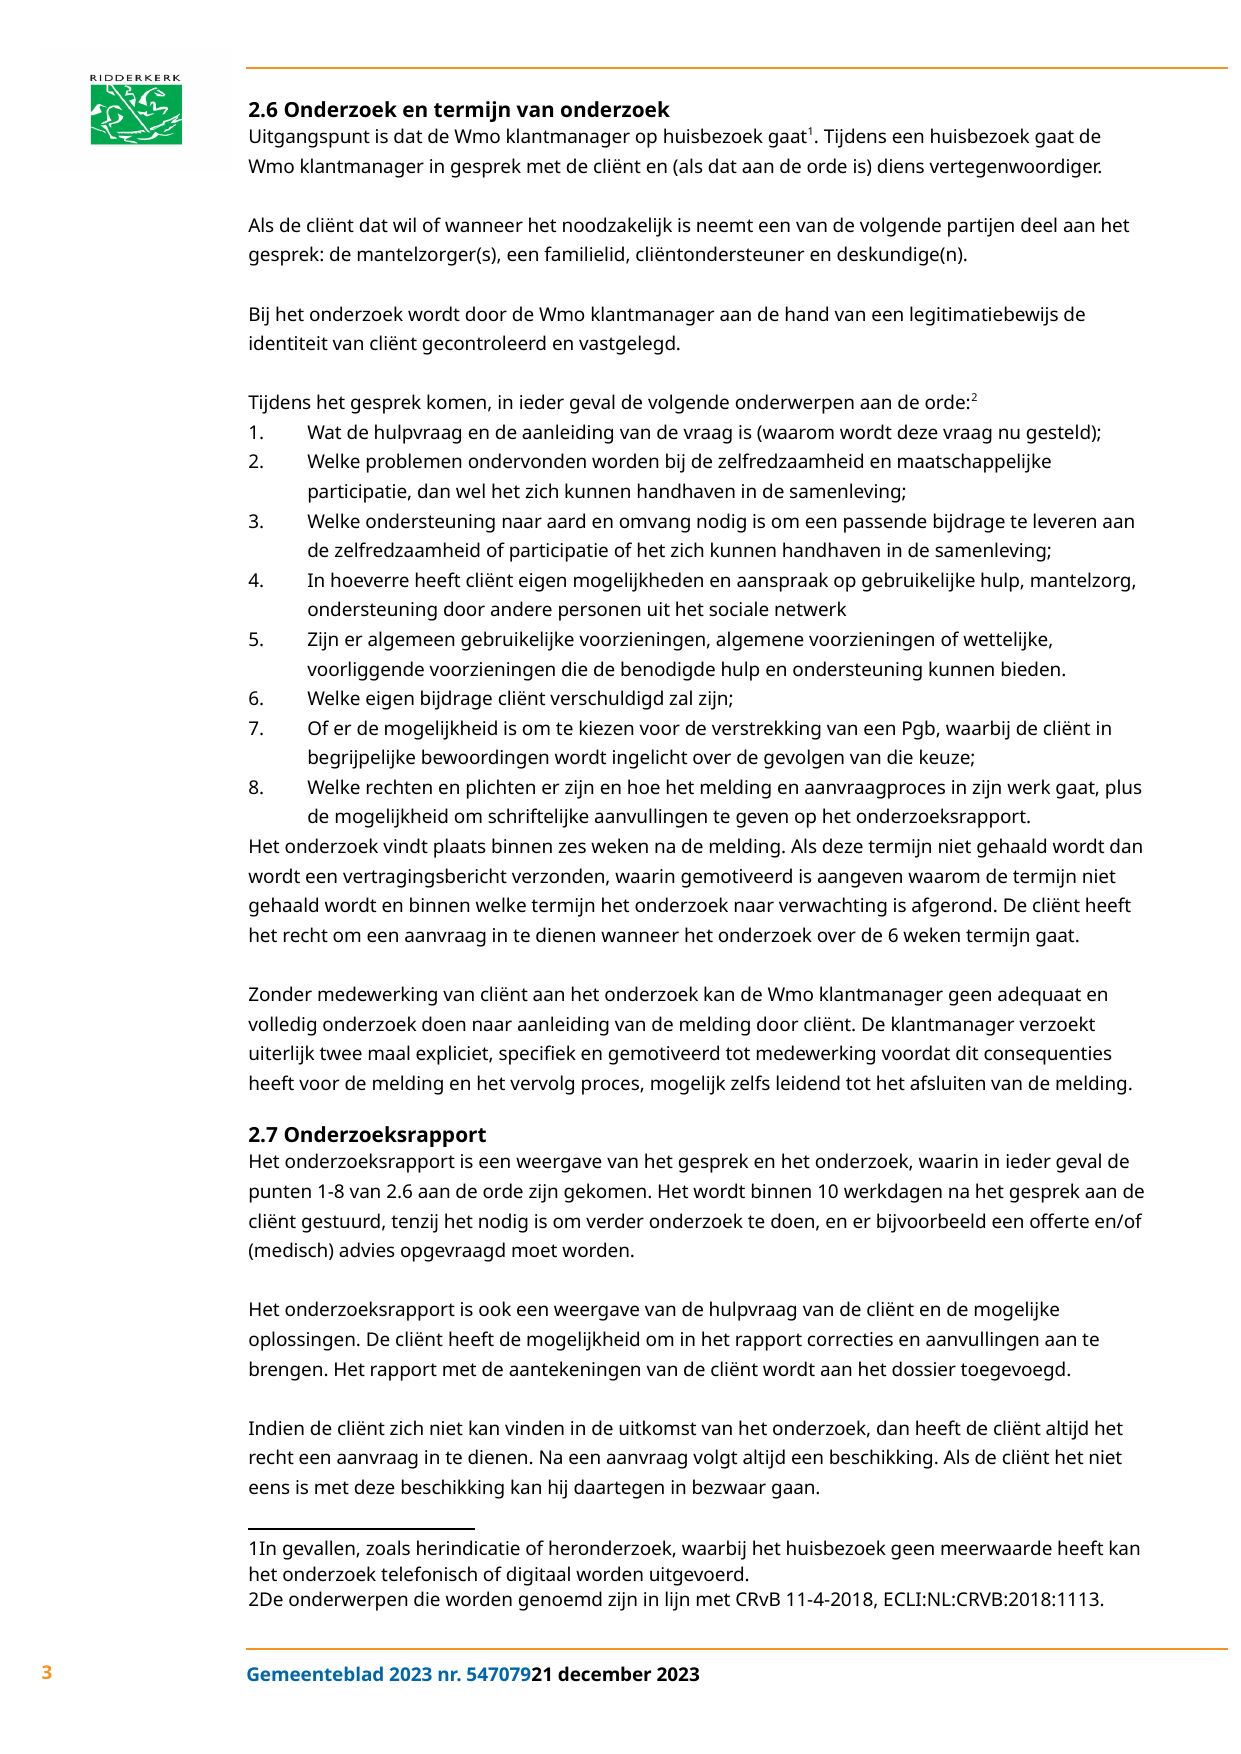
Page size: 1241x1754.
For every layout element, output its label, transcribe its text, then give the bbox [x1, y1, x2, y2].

text Als de cliënt dat wil of wanneer het noodzakelijk is neemt een van de volgende partijen deel aan het gesprek: de mantelzorger(s), een familielid, cliëntondersteuner en deskundige(n). [248, 212, 1152, 267]
text Bij het onderzoek wordt door de Wmo klantmanager aan de hand van een legitimatiebewijs de identiteit van cliënt gecontroleerd en vastgelegd. [248, 301, 1152, 356]
list Welke problemen ondervonden worden bij de zelfredzaamheid en maatschappelijke participatie, dan wel het zich kunnen handhaven in de samenleving; [248, 449, 1152, 504]
list Welke rechten en plichten er zijn en hoe het melding en aanvraagproces in zijn werk gaat, plus de mogelijkheid om schriftelijke aanvullingen te geven op het onderzoeksrapport. [248, 774, 1152, 829]
text 2.6 Onderzoek en termijn van onderzoek [248, 95, 1152, 123]
list Of er de mogelijkheid is om te kiezen voor de verstrekking van een Pgb, waarbij de cliënt in begrijpelijke bewoordingen wordt ingelicht over de gevolgen van die keuze; [248, 715, 1152, 770]
text 2.7 Onderzoeksrapport [248, 1120, 1152, 1149]
text De onderwerpen die worden genoemd zijn in lijn met CRvB 11-4-2018, ECLI:NL:CRVB:2018:1113. [248, 1586, 1152, 1612]
list Wat de hulpvraag en de aanleiding van de vraag is (waarom wordt deze vraag nu gesteld); [248, 419, 1152, 445]
text Het onderzoeksrapport is ook een weergave van de hulpvraag van de cliënt en de mogelijke oplossingen. De cliënt heeft de mogelijkheid om in het rapport correcties en aanvullingen aan te brengen. Het rapport met de aantekeningen van de cliënt wordt aan het dossier toegevoegd. [248, 1297, 1152, 1382]
list Zijn er algemeen gebruikelijke voorzieningen, algemene voorzieningen of wettelijke, voorliggende voorzieningen die de benodigde hulp en ondersteuning kunnen bieden. [248, 626, 1152, 681]
list Welke eigen bijdrage cliënt verschuldigd zal zijn; [248, 685, 1152, 711]
text In gevallen, zoals herindicatie of heronderzoek, waarbij het huisbezoek geen meerwaarde heeft kan het onderzoek telefonisch of digitaal worden uitgevoerd. [248, 1535, 1152, 1586]
text Zonder medewerking van cliënt aan het onderzoek kan de Wmo klantmanager geen adequaat en volledig onderzoek doen naar aanleiding van de melding door cliënt. De klantmanager verzoekt uiterlijk twee maal expliciet, specifiek en gemotiveerd tot medewerking voordat dit consequenties heeft voor de melding en het vervolg proces, mogelijk zelfs leidend tot het afsluiten van de melding. [248, 981, 1152, 1096]
text Tijdens het gesprek komen, in ieder geval de volgende onderwerpen aan de orde: [248, 389, 1152, 415]
text Indien de cliënt zich niet kan vinden in de uitkomst van het onderzoek, dan heeft de cliënt altijd het recht een aanvraag in te dienen. Na een aanvraag volgt altijd een beschikking. Als de cliënt het niet eens is met deze beschikking kan hij daartegen in bezwaar gaan. [248, 1415, 1152, 1500]
text Uitgangspunt is dat de Wmo klantmanager op huisbezoek gaat. Tijdens een huisbezoek gaat de Wmo klantmanager in gesprek met de cliënt en (als dat aan de orde is) diens vertegenwoordiger. [248, 123, 1152, 178]
picture [41, 47, 231, 172]
text Het onderzoeksrapport is een weergave van het gesprek en het onderzoek, waarin in ieder geval de punten 1-8 van 2.6 aan de orde zijn gekomen. Het wordt binnen 10 werkdagen na het gesprek aan de cliënt gestuurd, tenzij het nodig is om verder onderzoek te doen, en er bijvoorbeeld een offerte en/of (medisch) advies opgevraagd moet worden. [248, 1149, 1152, 1263]
list In hoeverre heeft cliënt eigen mogelijkheden en aanspraak op gebruikelijke hulp, mantelzorg, ondersteuning door andere personen uit het sociale netwerk [248, 567, 1152, 622]
text Het onderzoek vindt plaats binnen zes weken na de melding. Als deze termijn niet gehaald wordt dan wordt een vertragingsbericht verzonden, waarin gemotiveerd is aangeven waarom de termijn niet gehaald wordt en binnen welke termijn het onderzoek naar verwachting is afgerond. De cliënt heeft het recht om een aanvraag in te dienen wanneer het onderzoek over de 6 weken termijn gaat. [248, 833, 1152, 948]
list Welke ondersteuning naar aard en omvang nodig is om een passende bijdrage te leveren aan de zelfredzaamheid of participatie of het zich kunnen handhaven in de samenleving; [248, 508, 1152, 563]
